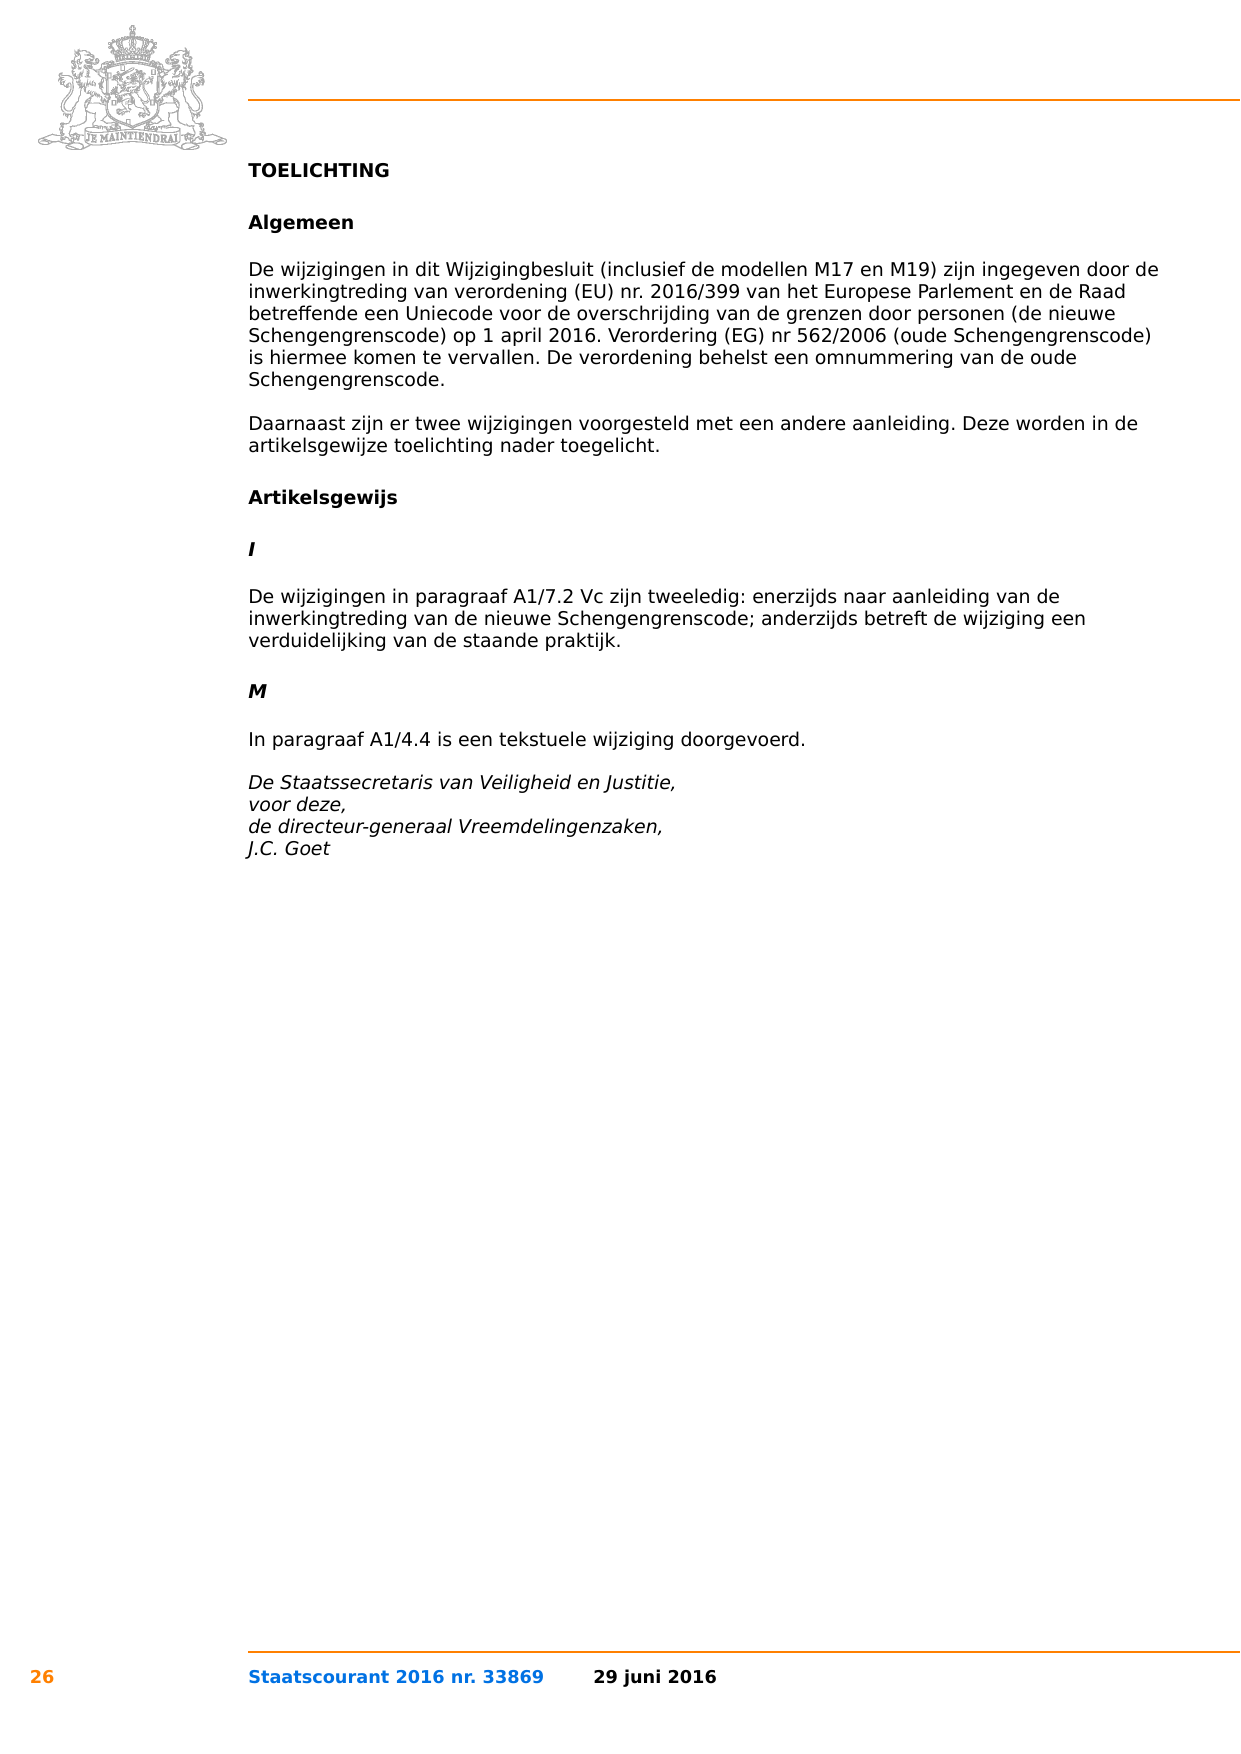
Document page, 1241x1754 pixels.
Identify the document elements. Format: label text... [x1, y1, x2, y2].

subtitle Artikelsgewijs [248, 487, 1163, 508]
subtitle I [248, 538, 1163, 561]
text Daarnaast zijn er twee wijzigingen voorgesteld met een andere aanleiding. Deze worden in de artikelsgewijze toelichting nader toegelicht. [248, 413, 1163, 457]
text De Staatssecretaris van Veiligheid en Justitie, voor deze, de directeur-generaal Vreemdelingenzaken, J.C. Goet [248, 772, 1163, 860]
text De wijzigingen in paragraaf A1/7.2 Vc zijn tweeledig: enerzijds naar aanleiding van de inwerkingtreding van de nieuwe Schengengrenscode; anderzijds betreft de wijziging een verduidelijking van de staande praktijk. [248, 586, 1163, 651]
picture [38, 25, 227, 150]
subtitle TOELICHTING [248, 160, 1163, 182]
text De wijzigingen in dit Wijzigingbesluit (inclusief de modellen M17 en M19) zijn ingegeven door de inwerkingtreding van verordening (EU) nr. 2016/399 van het Europese Parlement en de Raad betreffende een Uniecode voor de overschrijding van de grenzen door personen (de nieuwe Schengengrenscode) op 1 april 2016. Verordering (EG) nr 562/2006 (oude Schengengrenscode) is hiermee komen te vervallen. De verordening behelst een omnummering van de oude Schengengrenscode. [248, 259, 1163, 391]
text In paragraaf A1/4.4 is een tekstuele wijziging doorgevoerd. [248, 728, 1163, 750]
subtitle Algemeen [248, 212, 1163, 234]
subtitle M [248, 681, 1163, 703]
